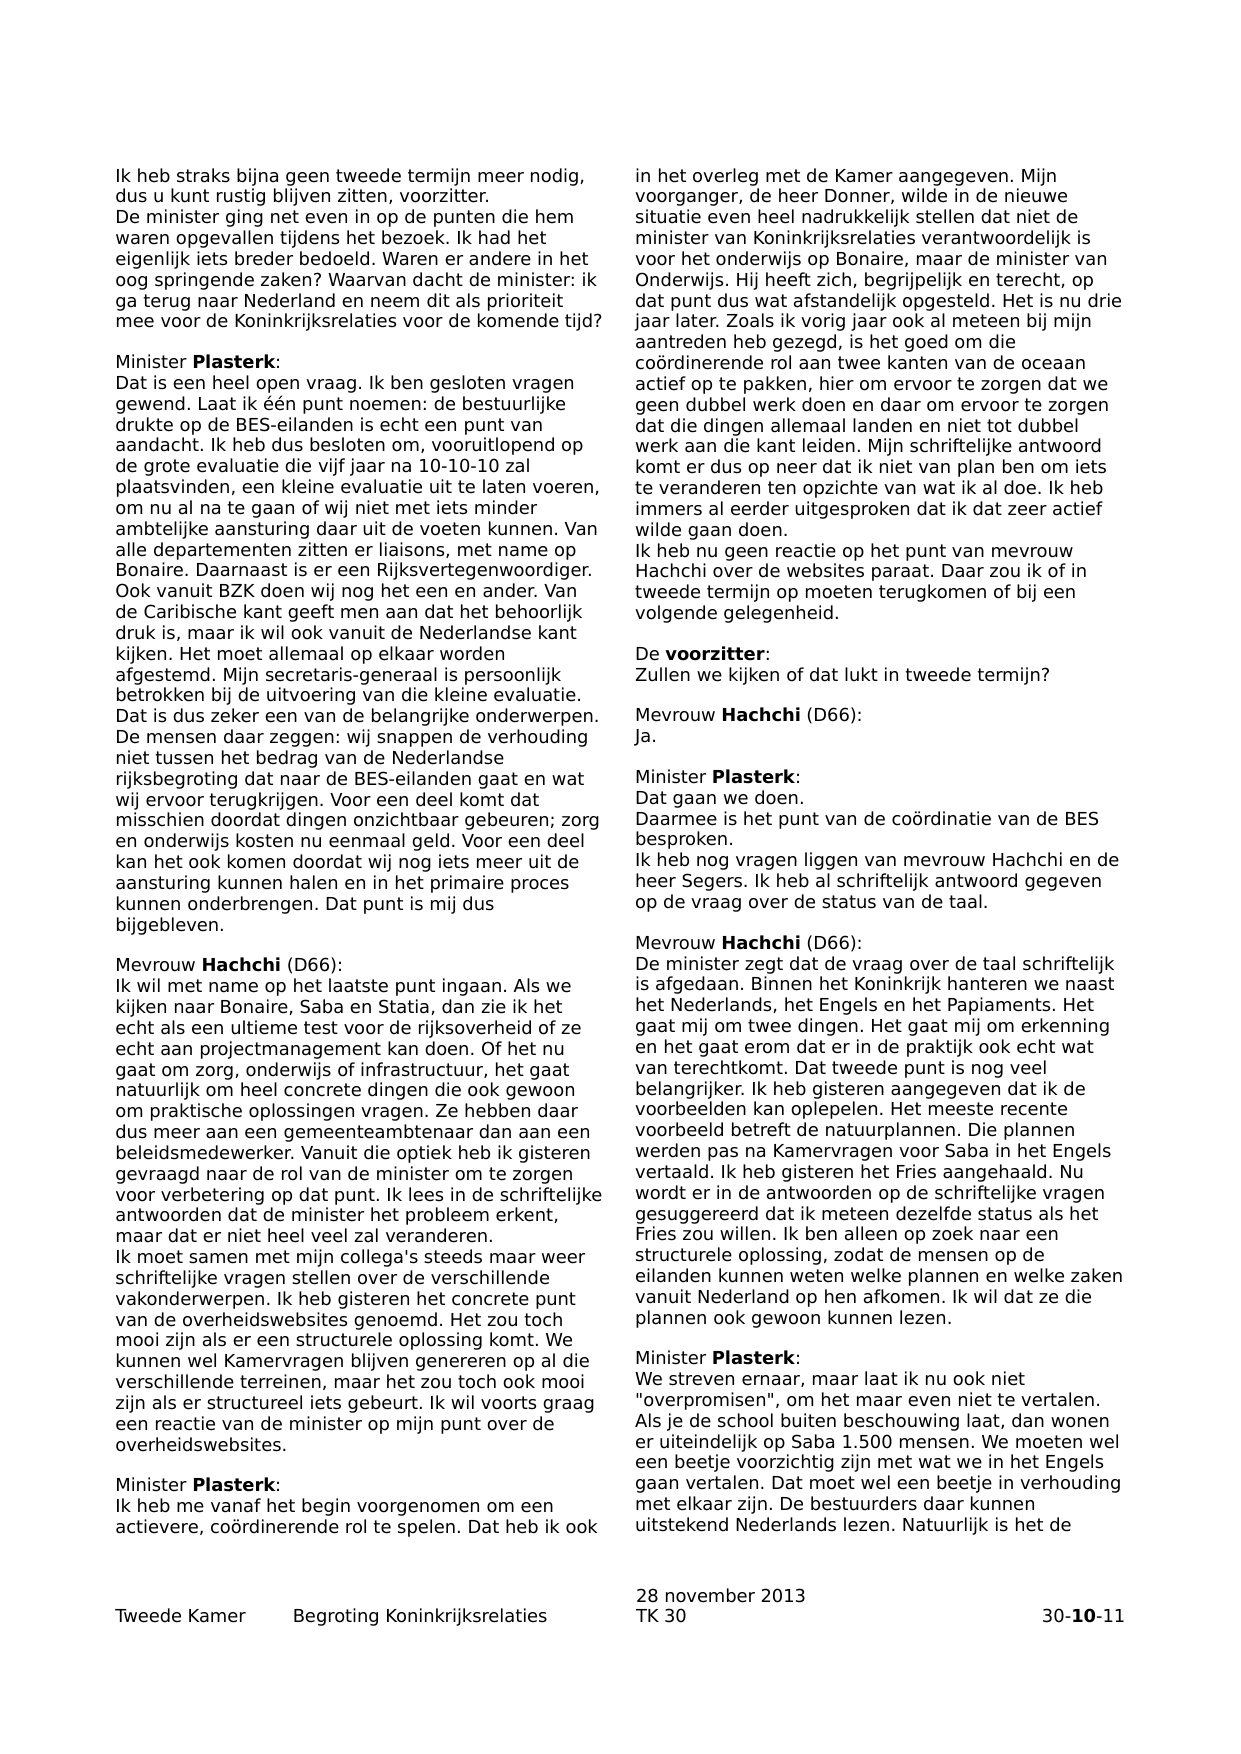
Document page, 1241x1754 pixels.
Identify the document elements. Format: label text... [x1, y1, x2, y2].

text Ik heb nog vragen liggen van mevrouw Hachchi en de heer Segers. Ik heb al schriftelijk antwoord gegeven op de vraag over de status van de taal. [635, 850, 1125, 912]
text Minister Plasterk: [115, 352, 605, 373]
text De voorzitter: [635, 644, 1125, 664]
text Mevrouw Hachchi (D66): [635, 932, 1125, 953]
text De minister zegt dat de vraag over de taal schriftelijk is afgedaan. Binnen het Koninkrijk hanteren we naast het Nederlands, het Engels en het Papiaments. Het gaat mij om twee dingen. Het gaat mij om erkenning en het gaat erom dat er in de praktijk ook echt wat van terechtkomt. Dat tweede punt is nog veel belangrijker. Ik heb gisteren aangegeven dat ik de voorbeelden kan oplepelen. Het meeste recente voorbeeld betreft de natuurplannen. Die plannen werden pas na Kamervragen voor Saba in het Engels vertaald. Ik heb gisteren het Fries aangehaald. Nu wordt er in de antwoorden op de schriftelijke vragen gesuggereerd dat ik meteen dezelfde status als het Fries zou willen. Ik ben alleen op zoek naar een structurele oplossing, zodat de mensen op de eilanden kunnen weten welke plannen en welke zaken vanuit Nederland op hen afkomen. Ik wil dat ze die plannen ook gewoon kunnen lezen. [635, 953, 1125, 1328]
text We streven ernaar, maar laat ik nu ook niet "overpromisen", om het maar even niet te vertalen. Als je de school buiten beschouwing laat, dan wonen er uiteindelijk op Saba 1.500 mensen. We moeten wel een beetje voorzichtig zijn met wat we in het Engels gaan vertalen. Dat moet wel een beetje in verhouding met elkaar zijn. De bestuurders daar kunnen uitstekend Nederlands lezen. Natuurlijk is het de [635, 1369, 1125, 1536]
text Zullen we kijken of dat lukt in tweede termijn? [635, 664, 1125, 685]
text Ik heb straks bijna geen tweede termijn meer nodig, dus u kunt rustig blijven zitten, voorzitter. [115, 165, 605, 207]
text Ja. [635, 726, 1125, 747]
text Ik heb nu geen reactie op het punt van mevrouw Hachchi over de websites paraat. Daar zou ik of in tweede termijn op moeten terugkomen of bij een volgende gelegenheid. [635, 540, 1125, 624]
text Daarmee is het punt van de coördinatie van de BES besproken. [635, 808, 1125, 850]
text Dat gaan we doen. [635, 787, 1125, 808]
text De minister ging net even in op de punten die hem waren opgevallen tijdens het bezoek. Ik had het eigenlijk iets breder bedoeld. Waren er andere in het oog springende zaken? Waarvan dacht de minister: ik ga terug naar Nederland en neem dit als prioriteit mee voor de Koninkrijksrelaties voor de komende tijd? [115, 207, 605, 332]
text Ik wil met name op het laatste punt ingaan. Als we kijken naar Bonaire, Saba en Statia, dan zie ik het echt als een ultieme test voor de rijksoverheid of ze echt aan projectmanagement kan doen. Of het nu gaat om zorg, onderwijs of infrastructuur, het gaat natuurlijk om heel concrete dingen die ook gewoon om praktische oplossingen vragen. Ze hebben daar dus meer aan een gemeenteambtenaar dan aan een beleidsmedewerker. Vanuit die optiek heb ik gisteren gevraagd naar de rol van de minister om te zorgen voor verbetering op dat punt. Ik lees in de schriftelijke antwoorden dat de minister het probleem erkent, maar dat er niet heel veel zal veranderen. [115, 976, 605, 1247]
text Minister Plasterk: [635, 1348, 1125, 1369]
text Ik heb me vanaf het begin voorgenomen om een actievere, coördinerende rol te spelen. Dat heb ik ook [115, 1496, 605, 1537]
text Minister Plasterk: [635, 767, 1125, 787]
text Dat is een heel open vraag. Ik ben gesloten vragen gewend. Laat ik één punt noemen: de bestuurlijke drukte op de BES-eilanden is echt een punt van aandacht. Ik heb dus besloten om, vooruitlopend op de grote evaluatie die vijf jaar na 10-10-10 zal plaatsvinden, een kleine evaluatie uit te laten voeren, om nu al na te gaan of wij niet met iets minder ambtelijke aansturing daar uit de voeten kunnen. Van alle departementen zitten er liaisons, met name op Bonaire. Daarnaast is er een Rijksvertegenwoordiger. Ook vanuit BZK doen wij nog het een en ander. Van de Caribische kant geeft men aan dat het behoorlijk druk is, maar ik wil ook vanuit de Nederlandse kant kijken. Het moet allemaal op elkaar worden afgestemd. Mijn secretaris-generaal is persoonlijk betrokken bij de uitvoering van die kleine evaluatie. Dat is dus zeker een van de belangrijke onderwerpen. De mensen daar zeggen: wij snappen de verhouding niet tussen het bedrag van de Nederlandse rijksbegroting dat naar de BES-eilanden gaat en wat wij ervoor terugkrijgen. Voor een deel komt dat misschien doordat dingen onzichtbaar gebeuren; zorg en onderwijs kosten nu eenmaal geld. Voor een deel kan het ook komen doordat wij nog iets meer uit de aansturing kunnen halen en in het primaire proces kunnen onderbrengen. Dat punt is mij dus bijgebleven. [115, 373, 605, 935]
text Mevrouw Hachchi (D66): [115, 955, 605, 976]
text Minister Plasterk: [115, 1475, 605, 1496]
text Ik moet samen met mijn collega's steeds maar weer schriftelijke vragen stellen over de verschillende vakonderwerpen. Ik heb gisteren het concrete punt van de overheidswebsites genoemd. Het zou toch mooi zijn als er een structurele oplossing komt. We kunnen wel Kamervragen blijven genereren op al die verschillende terreinen, maar het zou toch ook mooi zijn als er structureel iets gebeurt. Ik wil voorts graag een reactie van de minister op mijn punt over de overheidswebsites. [115, 1247, 605, 1455]
text Mevrouw Hachchi (D66): [635, 705, 1125, 726]
text in het overleg met de Kamer aangegeven. Mijn voorganger, de heer Donner, wilde in de nieuwe situatie even heel nadrukkelijk stellen dat niet de minister van Koninkrijksrelaties verantwoordelijk is voor het onderwijs op Bonaire, maar de minister van Onderwijs. Hij heeft zich, begrijpelijk en terecht, op dat punt dus wat afstandelijk opgesteld. Het is nu drie jaar later. Zoals ik vorig jaar ook al meteen bij mijn aantreden heb gezegd, is het goed om die coördinerende rol aan twee kanten van de oceaan actief op te pakken, hier om ervoor te zorgen dat we geen dubbel werk doen en daar om ervoor te zorgen dat die dingen allemaal landen en niet tot dubbel werk aan die kant leiden. Mijn schriftelijke antwoord komt er dus op neer dat ik niet van plan ben om iets te veranderen ten opzichte van wat ik al doe. Ik heb immers al eerder uitgesproken dat ik dat zeer actief wilde gaan doen. [635, 165, 1125, 540]
